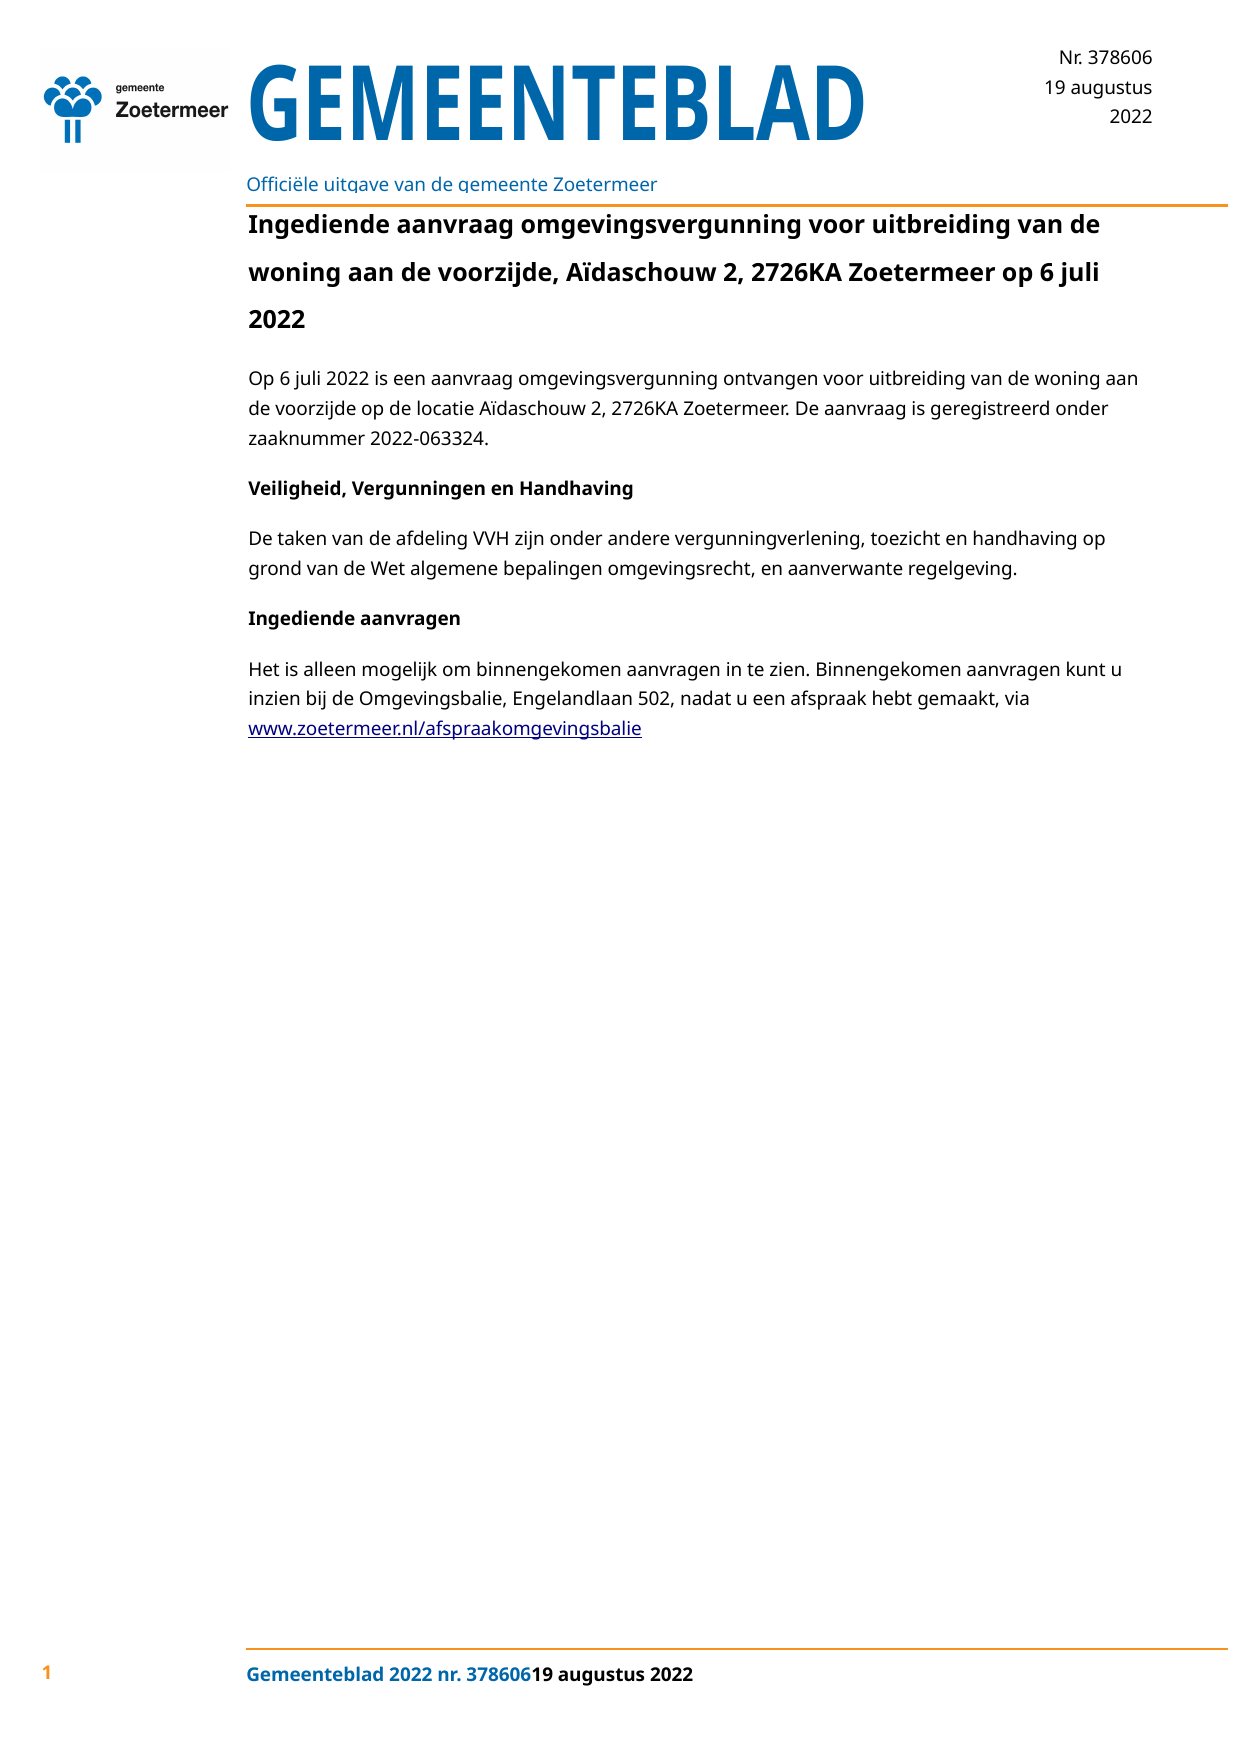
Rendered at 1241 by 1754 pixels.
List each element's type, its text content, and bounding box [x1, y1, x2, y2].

text De taken van de afdeling VVH zijn onder andere vergunningverlening, toezicht en handhaving op grond van de Wet algemene bepalingen omgevingsrecht, en aanverwante regelgeving. [248, 526, 1152, 581]
text Ingediende aanvraag omgevingsvergunning voor uitbreiding van de woning aan de voorzijde, Aïdaschouw 2, 2726KA Zoetermeer op 6 juli 2022 [248, 207, 1152, 336]
text Op 6 juli 2022 is een aanvraag omgevingsvergunning ontvangen voor uitbreiding van de woning aan de voorzijde op de locatie Aïdaschouw 2, 2726KA Zoetermeer. De aanvraag is geregistreerd onder zaaknummer 2022-063324. [248, 366, 1152, 450]
text Ingediende aanvragen [248, 606, 1152, 631]
text Het is alleen mogelijk om binnengekomen aanvragen in te zien. Binnengekomen aanvragen kunt u inzien bij de Omgevingsbalie, Engelandlaan 502, nadat u een afspraak hebt gemaakt, via www.zoetermeer.nl/afspraakomgevingsbalie [248, 656, 1152, 741]
picture [41, 47, 231, 172]
text Veiligheid, Vergunningen en Handhaving [248, 475, 1152, 501]
